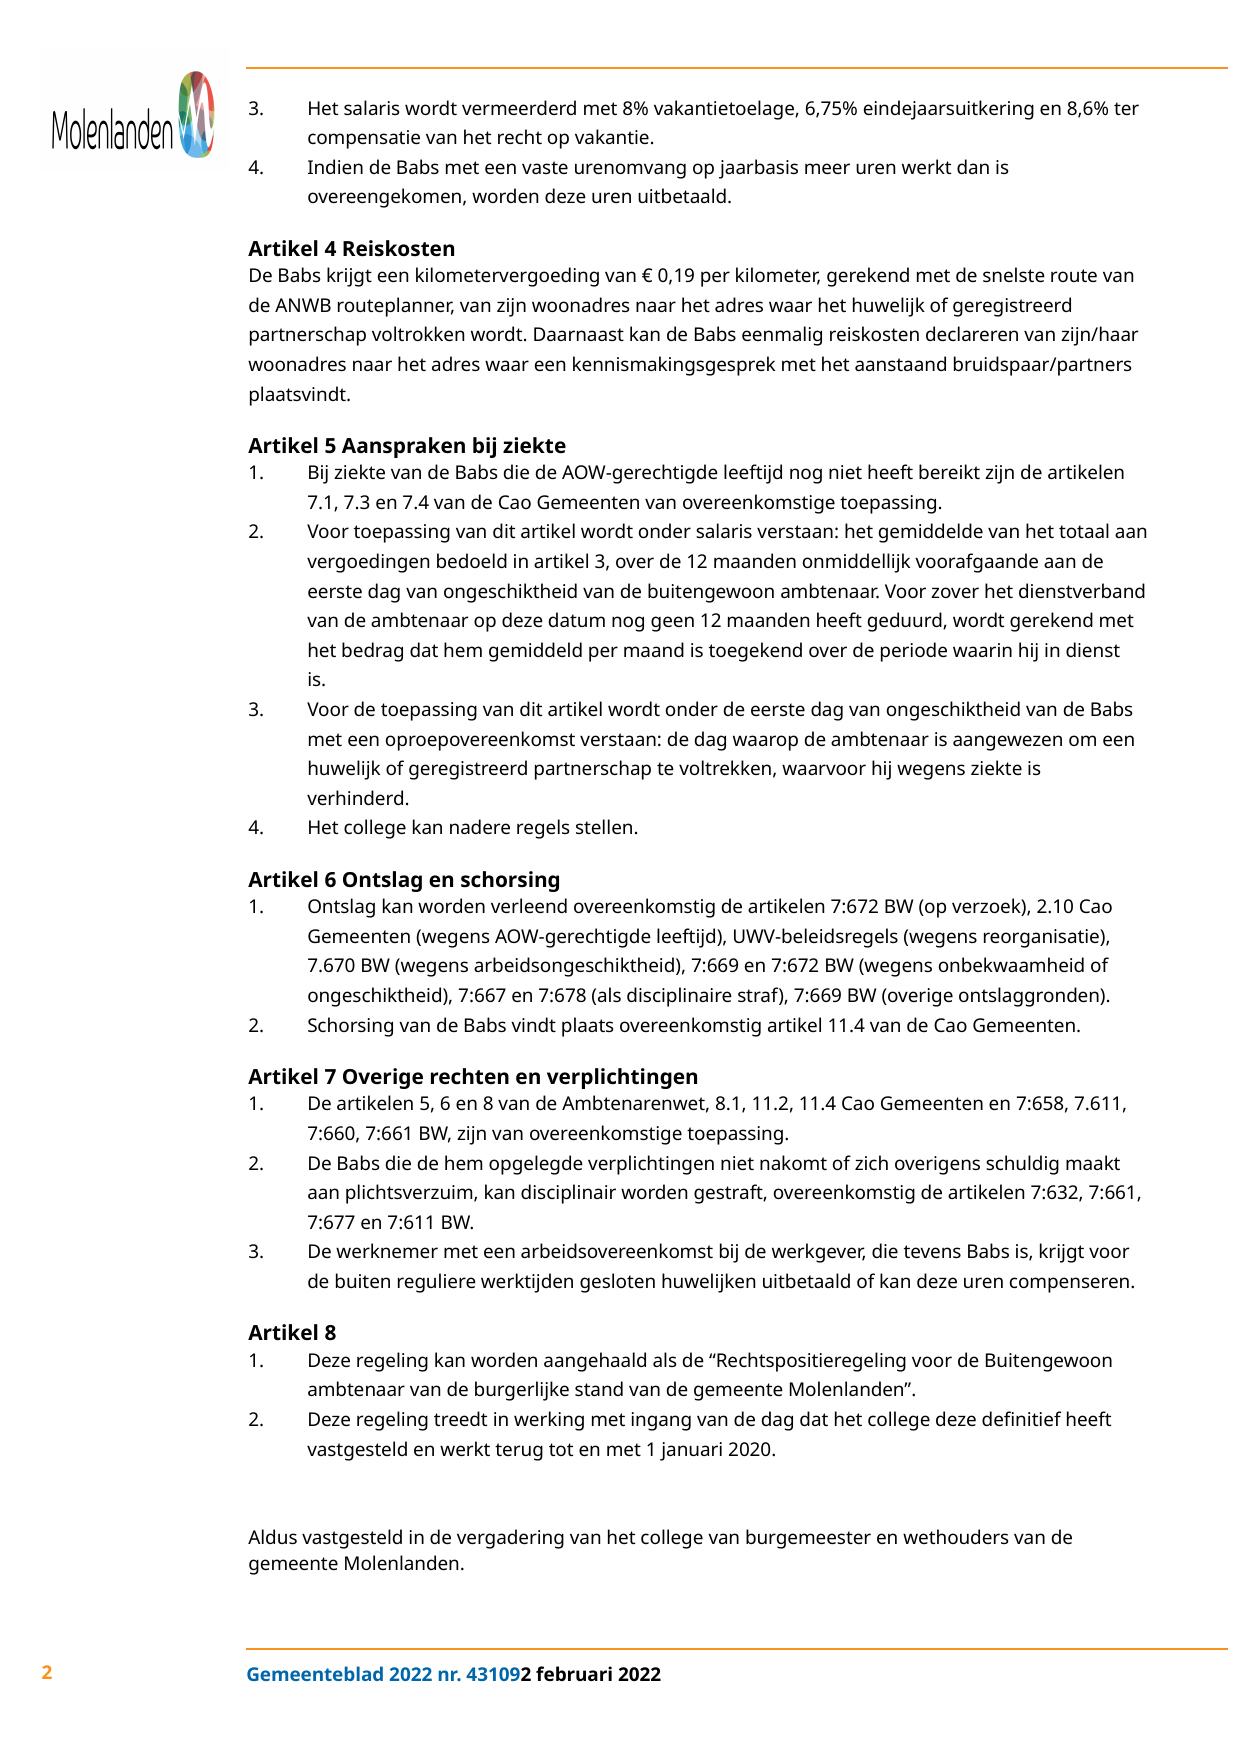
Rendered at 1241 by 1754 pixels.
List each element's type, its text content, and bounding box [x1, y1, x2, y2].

text Artikel 7 Overige rechten en verplichtingen [248, 1062, 1152, 1091]
picture [41, 47, 231, 172]
list Deze regeling kan worden aangehaald als de “Rechtspositieregeling voor de Buitengewoon ambtenaar van de burgerlijke stand van de gemeente Molenlanden”. [248, 1347, 1152, 1402]
list Voor toepassing van dit artikel wordt onder salaris verstaan: het gemiddelde van het totaal aan vergoedingen bedoeld in artikel 3, over de 12 maanden onmiddellijk voorafgaande aan de eerste dag van ongeschiktheid van de buitengewoon ambtenaar. Voor zover het dienstverband van de ambtenaar op deze datum nog geen 12 maanden heeft geduurd, wordt gerekend met het bedrag dat hem gemiddeld per maand is toegekend over de periode waarin hij in dienst is. [248, 519, 1152, 692]
list Bij ziekte van de Babs die de AOW-gerechtigde leeftijd nog niet heeft bereikt zijn de artikelen 7.1, 7.3 en 7.4 van de Cao Gemeenten van overeenkomstige toepassing. [248, 459, 1152, 515]
list Indien de Babs met een vaste urenomvang op jaarbasis meer uren werkt dan is overeengekomen, worden deze uren uitbetaald. [248, 154, 1152, 209]
list De artikelen 5, 6 en 8 van de Ambtenarenwet, 8.1, 11.2, 11.4 Cao Gemeenten en 7:658, 7.611, 7:660, 7:661 BW, zijn van overeenkomstige toepassing. [248, 1091, 1152, 1146]
list Schorsing van de Babs vindt plaats overeenkomstig artikel 11.4 van de Cao Gemeenten. [248, 1012, 1152, 1037]
list De werknemer met een arbeidsovereenkomst bij de werkgever, die tevens Babs is, krijgt voor de buiten reguliere werktijden gesloten huwelijken uitbetaald of kan deze uren compenseren. [248, 1238, 1152, 1294]
text Artikel 5 Aanspraken bij ziekte [248, 431, 1152, 459]
list Voor de toepassing van dit artikel wordt onder de eerste dag van ongeschiktheid van de Babs met een oproepovereenkomst verstaan: de dag waarop de ambtenaar is aangewezen om een huwelijk of geregistreerd partnerschap te voltrekken, waarvoor hij wegens ziekte is verhinderd. [248, 696, 1152, 811]
text Artikel 6 Ontslag en schorsing [248, 865, 1152, 893]
text Aldus vastgesteld in de vergadering van het college van burgemeester en wethouders van de gemeente Molenlanden. [248, 1524, 1152, 1576]
text Artikel 8 [248, 1318, 1152, 1347]
list Ontslag kan worden verleend overeenkomstig de artikelen 7:672 BW (op verzoek), 2.10 Cao Gemeenten (wegens AOW-gerechtigde leeftijd), UWV-beleidsregels (wegens reorganisatie), 7.670 BW (wegens arbeidsongeschiktheid), 7:669 en 7:672 BW (wegens onbekwaamheid of ongeschiktheid), 7:667 en 7:678 (als disciplinaire straf), 7:669 BW (overige ontslaggronden). [248, 893, 1152, 1008]
list Het college kan nadere regels stellen. [248, 814, 1152, 840]
list De Babs die de hem opgelegde verplichtingen niet nakomt of zich overigens schuldig maakt aan plichtsverzuim, kan disciplinair worden gestraft, overeenkomstig de artikelen 7:632, 7:661, 7:677 en 7:611 BW. [248, 1150, 1152, 1235]
list Het salaris wordt vermeerderd met 8% vakantietoelage, 6,75% eindejaarsuitkering en 8,6% ter compensatie van het recht op vakantie. [248, 95, 1152, 150]
text Artikel 4 Reiskosten [248, 234, 1152, 262]
list Deze regeling treedt in werking met ingang van de dag dat het college deze definitief heeft vastgesteld en werkt terug tot en met 1 januari 2020. [248, 1406, 1152, 1461]
text De Babs krijgt een kilometervergoeding van € 0,19 per kilometer, gerekend met de snelste route van de ANWB routeplanner, van zijn woonadres naar het adres waar het huwelijk of geregistreerd partnerschap voltrokken wordt. Daarnaast kan de Babs eenmalig reiskosten declareren van zijn/haar woonadres naar het adres waar een kennismakingsgesprek met het aanstaand bruidspaar/partners plaatsvindt. [248, 262, 1152, 406]
